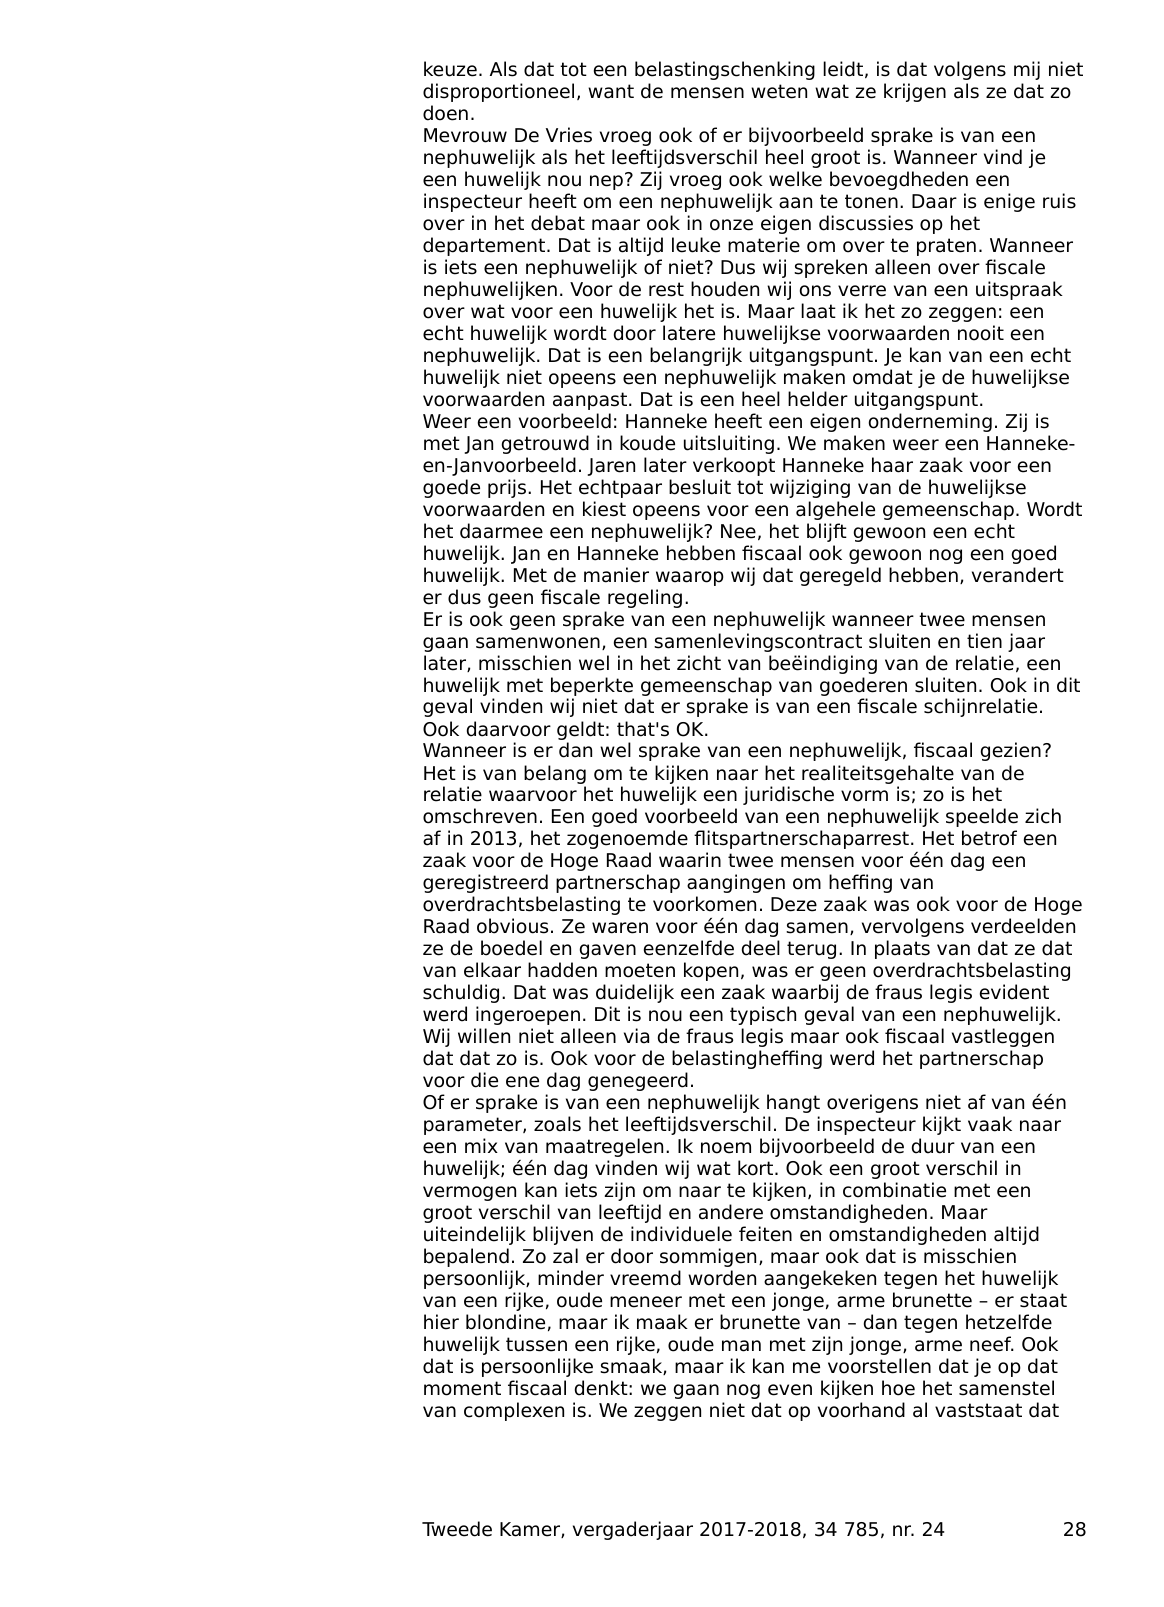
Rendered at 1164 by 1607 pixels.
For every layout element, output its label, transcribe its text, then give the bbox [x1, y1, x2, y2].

text Mevrouw De Vries vroeg ook of er bijvoorbeeld sprake is van een nephuwelijk als het leeftijdsverschil heel groot is. Wanneer vind je een huwelijk nou nep? Zij vroeg ook welke bevoegdheden een inspecteur heeft om een nephuwelijk aan te tonen. Daar is enige ruis over in het debat maar ook in onze eigen discussies op het departement. Dat is altijd leuke materie om over te praten. Wanneer is iets een nephuwelijk of niet? Dus wij spreken alleen over fiscale nephuwelijken. Voor de rest houden wij ons verre van een uitspraak over wat voor een huwelijk het is. Maar laat ik het zo zeggen: een echt huwelijk wordt door latere huwelijkse voorwaarden nooit een nephuwelijk. Dat is een belangrijk uitgangspunt. Je kan van een echt huwelijk niet opeens een nephuwelijk maken omdat je de huwelijkse voorwaarden aanpast. Dat is een heel helder uitgangspunt. [422, 125, 1087, 411]
text Er is ook geen sprake van een nephuwelijk wanneer twee mensen gaan samenwonen, een samenlevingscontract sluiten en tien jaar later, misschien wel in het zicht van beëindiging van de relatie, een huwelijk met beperkte gemeenschap van goederen sluiten. Ook in dit geval vinden wij niet dat er sprake is van een fiscale schijnrelatie. Ook daarvoor geldt: that's OK. [422, 608, 1087, 740]
text Of er sprake is van een nephuwelijk hangt overigens niet af van één parameter, zoals het leeftijdsverschil. De inspecteur kijkt vaak naar een mix van maatregelen. Ik noem bijvoorbeeld de duur van een huwelijk; één dag vinden wij wat kort. Ook een groot verschil in vermogen kan iets zijn om naar te kijken, in combinatie met een groot verschil van leeftijd en andere omstandigheden. Maar uiteindelijk blijven de individuele feiten en omstandigheden altijd bepalend. Zo zal er door sommigen, maar ook dat is misschien persoonlijk, minder vreemd worden aangekeken tegen het huwelijk van een rijke, oude meneer met een jonge, arme brunette – er staat hier blondine, maar ik maak er brunette van – dan tegen hetzelfde huwelijk tussen een rijke, oude man met zijn jonge, arme neef. Ook dat is persoonlijke smaak, maar ik kan me voorstellen dat je op dat moment fiscaal denkt: we gaan nog even kijken hoe het samenstel van complexen is. We zeggen niet dat op voorhand al vaststaat dat [422, 1092, 1087, 1422]
text Wanneer is er dan wel sprake van een nephuwelijk, fiscaal gezien? Het is van belang om te kijken naar het realiteitsgehalte van de relatie waarvoor het huwelijk een juridische vorm is; zo is het omschreven. Een goed voorbeeld van een nephuwelijk speelde zich af in 2013, het zogenoemde flitspartnerschaparrest. Het betrof een zaak voor de Hoge Raad waarin twee mensen voor één dag een geregistreerd partnerschap aangingen om heffing van overdrachtsbelasting te voorkomen. Deze zaak was ook voor de Hoge Raad obvious. Ze waren voor één dag samen, vervolgens verdeelden ze de boedel en gaven eenzelfde deel terug. In plaats van dat ze dat van elkaar hadden moeten kopen, was er geen overdrachtsbelasting schuldig. Dat was duidelijk een zaak waarbij de fraus legis evident werd ingeroepen. Dit is nou een typisch geval van een nephuwelijk. Wij willen niet alleen via de fraus legis maar ook fiscaal vastleggen dat dat zo is. Ook voor de belastingheffing werd het partnerschap voor die ene dag genegeerd. [422, 740, 1087, 1092]
text keuze. Als dat tot een belastingschenking leidt, is dat volgens mij niet disproportioneel, want de mensen weten wat ze krijgen als ze dat zo doen. [422, 59, 1087, 125]
text Weer een voorbeeld: Hanneke heeft een eigen onderneming. Zij is met Jan getrouwd in koude uitsluiting. We maken weer een Hanneke-en-Janvoorbeeld. Jaren later verkoopt Hanneke haar zaak voor een goede prijs. Het echtpaar besluit tot wijziging van de huwelijkse voorwaarden en kiest opeens voor een algehele gemeenschap. Wordt het daarmee een nephuwelijk? Nee, het blijft gewoon een echt huwelijk. Jan en Hanneke hebben fiscaal ook gewoon nog een goed huwelijk. Met de manier waarop wij dat geregeld hebben, verandert er dus geen fiscale regeling. [422, 411, 1087, 608]
